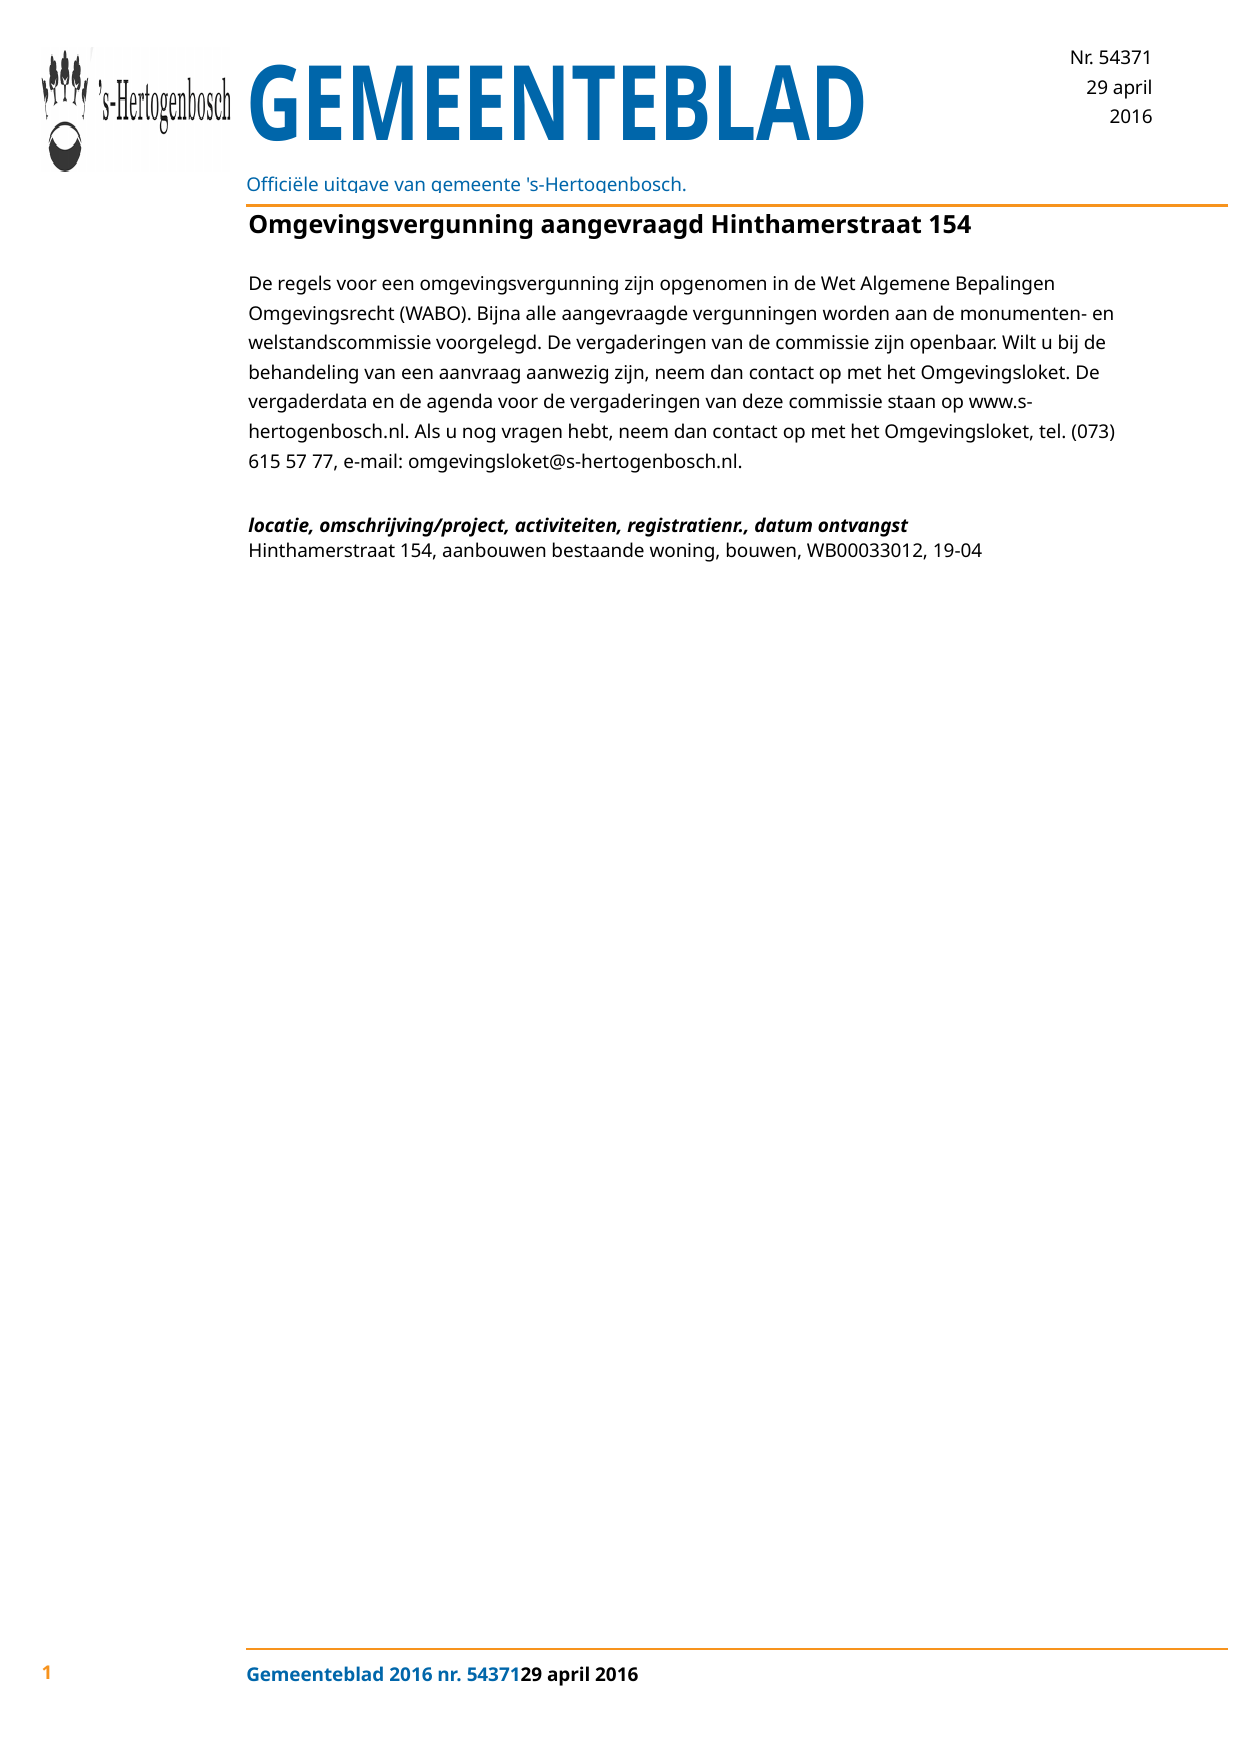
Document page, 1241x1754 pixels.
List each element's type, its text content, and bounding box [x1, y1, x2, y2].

text locatie, omschrijving/project, activiteiten, registratienr., datum ontvangst [248, 512, 1152, 537]
picture [41, 47, 231, 172]
text Hinthamerstraat 154, aanbouwen bestaande woning, bouwen, WB00033012, 19-04 [248, 537, 1152, 563]
text De regels voor een omgevingsvergunning zijn opgenomen in de Wet Algemene Bepalingen Omgevingsrecht (WABO). Bijna alle aangevraagde vergunningen worden aan de monumenten- en welstandscommissie voorgelegd. De vergaderingen van de commissie zijn openbaar. Wilt u bij de behandeling van een aanvraag aanwezig zijn, neem dan contact op met het Omgevingsloket. De vergaderdata en de agenda voor de vergaderingen van deze commissie staan op www.s-hertogenbosch.nl. Als u nog vragen hebt, neem dan contact op met het Omgevingsloket, tel. (073) 615 57 77, e-mail: omgevingsloket@s-hertogenbosch.nl. [248, 270, 1152, 473]
text Omgevingsvergunning aangevraagd Hinthamerstraat 154 [248, 207, 1152, 241]
